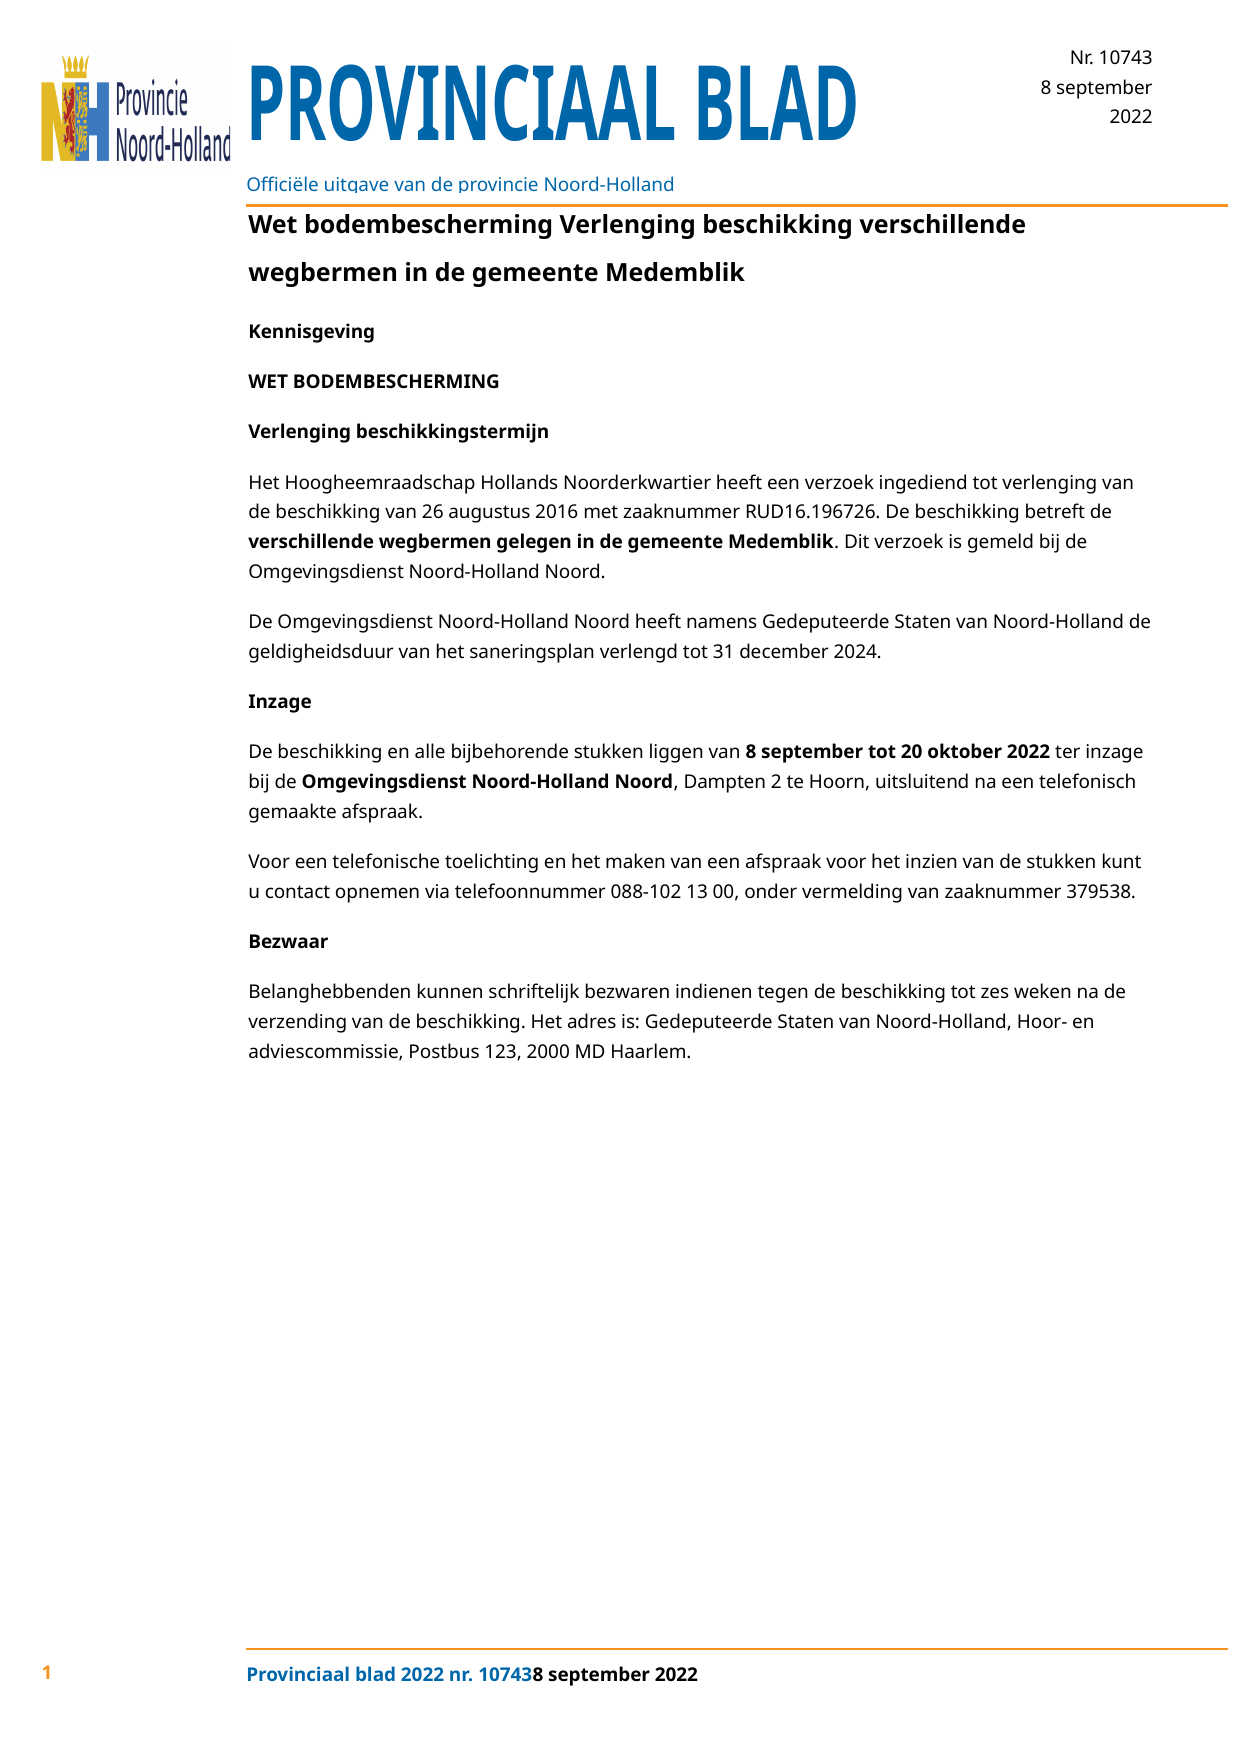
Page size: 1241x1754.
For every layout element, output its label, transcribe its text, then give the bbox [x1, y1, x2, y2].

text De beschikking en alle bijbehorende stukken liggen van 8 september tot 20 oktober 2022 ter inzage bij de Omgevingsdienst Noord-Holland Noord, Dampten 2 te Hoorn, uitsluitend na een telefonisch gemaakte afspraak. [248, 739, 1152, 824]
text Bezwaar [248, 928, 1152, 954]
text Verlenging beschikkingstermijn [248, 419, 1152, 444]
picture [41, 47, 231, 172]
text De Omgevingsdienst Noord-Holland Noord heeft namens Gedeputeerde Staten van Noord-Holland de geldigheidsduur van het saneringsplan verlengd tot 31 december 2024. [248, 608, 1152, 664]
text WET BODEMBESCHERMING [248, 368, 1152, 394]
text Inzage [248, 688, 1152, 714]
text Voor een telefonische toelichting en het maken van een afspraak voor het inzien van de stukken kunt u contact opnemen via telefoonnummer 088-102 13 00, onder vermelding van zaaknummer 379538. [248, 848, 1152, 904]
text Belanghebbenden kunnen schriftelijk bezwaren indienen tegen de beschikking tot zes weken na de verzending van de beschikking. Het adres is: Gedeputeerde Staten van Noord-Holland, Hoor- en adviescommissie, Postbus 123, 2000 MD Haarlem. [248, 979, 1152, 1064]
text Kennisgeving [248, 318, 1152, 344]
text Het Hoogheemraadschap Hollands Noorderkwartier heeft een verzoek ingediend tot verlenging van de beschikking van 26 augustus 2016 met zaaknummer RUD16.196726. De beschikking betreft de verschillende wegbermen gelegen in de gemeente Medemblik. Dit verzoek is gemeld bij de Omgevingsdienst Noord-Holland Noord. [248, 469, 1152, 584]
text Wet bodembescherming Verlenging beschikking verschillende wegbermen in de gemeente Medemblik [248, 207, 1152, 288]
